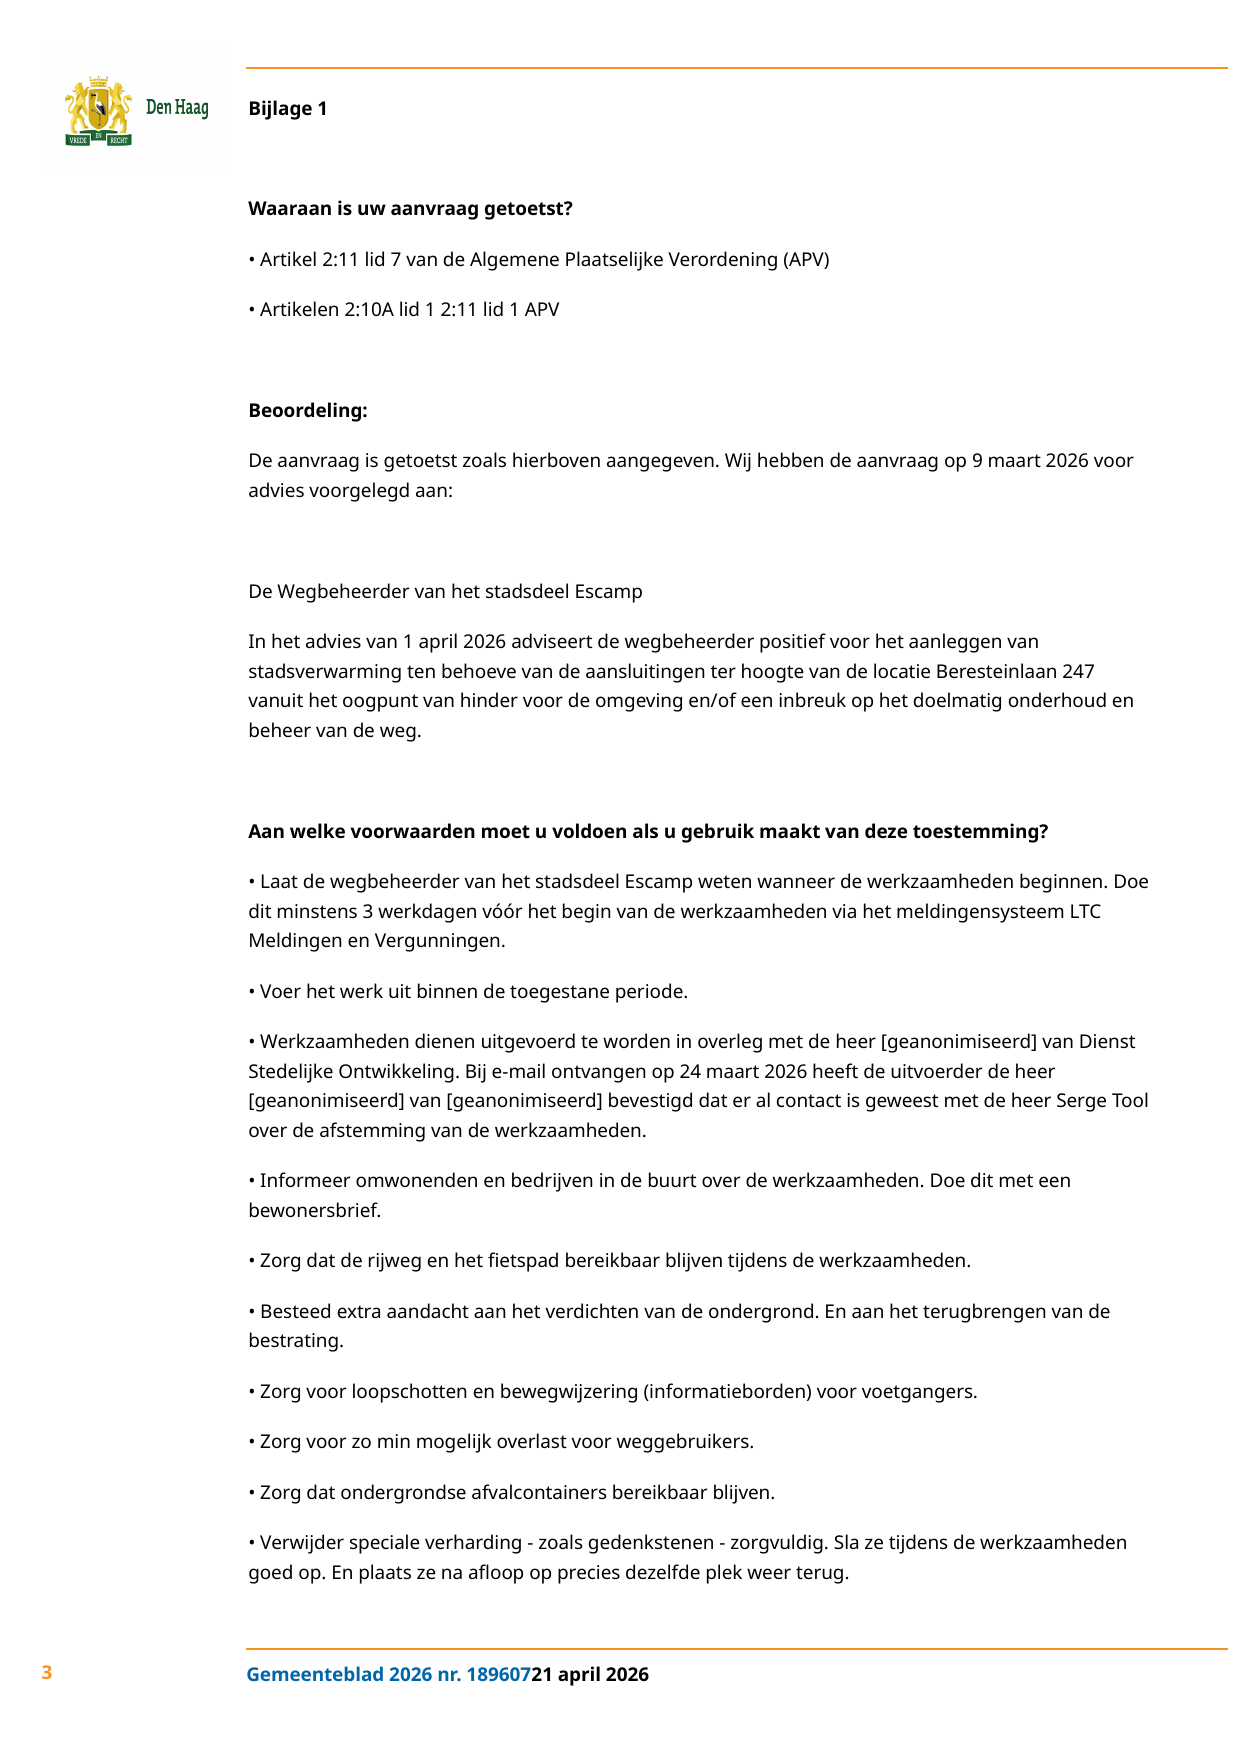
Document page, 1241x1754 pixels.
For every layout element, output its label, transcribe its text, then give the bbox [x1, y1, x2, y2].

text • Zorg voor loopschotten en bewegwijzering (informatieborden) voor voetgangers. [248, 1378, 1152, 1404]
text Waaraan is uw aanvraag getoetst? [248, 196, 1152, 221]
text • Voer het werk uit binnen de toegestane periode. [248, 978, 1152, 1004]
text De Wegbeheerder van het stadsdeel Escamp [248, 578, 1152, 604]
text Aan welke voorwaarden moet u voldoen als u gebruik maakt van deze toestemming? [248, 818, 1152, 844]
text • Zorg dat de rijweg en het fietspad bereikbaar blijven tijdens de werkzaamheden. [248, 1248, 1152, 1273]
text • Werkzaamheden dienen uitgevoerd te worden in overleg met de heer [geanonimiseerd] van Dienst Stedelijke Ontwikkeling. Bij e-mail ontvangen op 24 maart 2026 heeft de uitvoerder de heer [geanonimiseerd] van [geanonimiseerd] bevestigd dat er al contact is geweest met de heer Serge Tool over de afstemming van de werkzaamheden. [248, 1028, 1152, 1143]
text Beoordeling: [248, 397, 1152, 423]
text In het advies van 1 april 2026 adviseert de wegbeheerder positief voor het aanleggen van stadsverwarming ten behoeve van de aansluitingen ter hoogte van de locatie Beresteinlaan 247 vanuit het oogpunt van hinder voor de omgeving en/of een inbreuk op het doelmatig onderhoud en beheer van de weg. [248, 628, 1152, 743]
text • Besteed extra aandacht aan het verdichten van de ondergrond. En aan het terugbrengen van de bestrating. [248, 1298, 1152, 1353]
text • Laat de wegbeheerder van het stadsdeel Escamp weten wanneer de werkzaamheden beginnen. Doe dit minstens 3 werkdagen vóór het begin van de werkzaamheden via het meldingensysteem LTC Meldingen en Vergunningen. [248, 868, 1152, 953]
text De aanvraag is getoetst zoals hierboven aangegeven. Wij hebben de aanvraag op 9 maart 2026 voor advies voorgelegd aan: [248, 448, 1152, 503]
text • Zorg voor zo min mogelijk overlast voor weggebruikers. [248, 1428, 1152, 1454]
text • Artikelen 2:10A lid 1 2:11 lid 1 APV [248, 296, 1152, 322]
text Bijlage 1 [248, 95, 1152, 121]
text • Zorg dat ondergrondse afvalcontainers bereikbaar blijven. [248, 1479, 1152, 1505]
text • Artikel 2:11 lid 7 van de Algemene Plaatselijke Verordening (APV) [248, 246, 1152, 272]
text • Informeer omwonenden en bedrijven in de buurt over de werkzaamheden. Doe dit met een bewonersbrief. [248, 1168, 1152, 1223]
picture [41, 47, 231, 172]
text • Verwijder speciale verharding - zoals gedenkstenen - zorgvuldig. Sla ze tijdens de werkzaamheden goed op. En plaats ze na afloop op precies dezelfde plek weer terug. [248, 1529, 1152, 1585]
